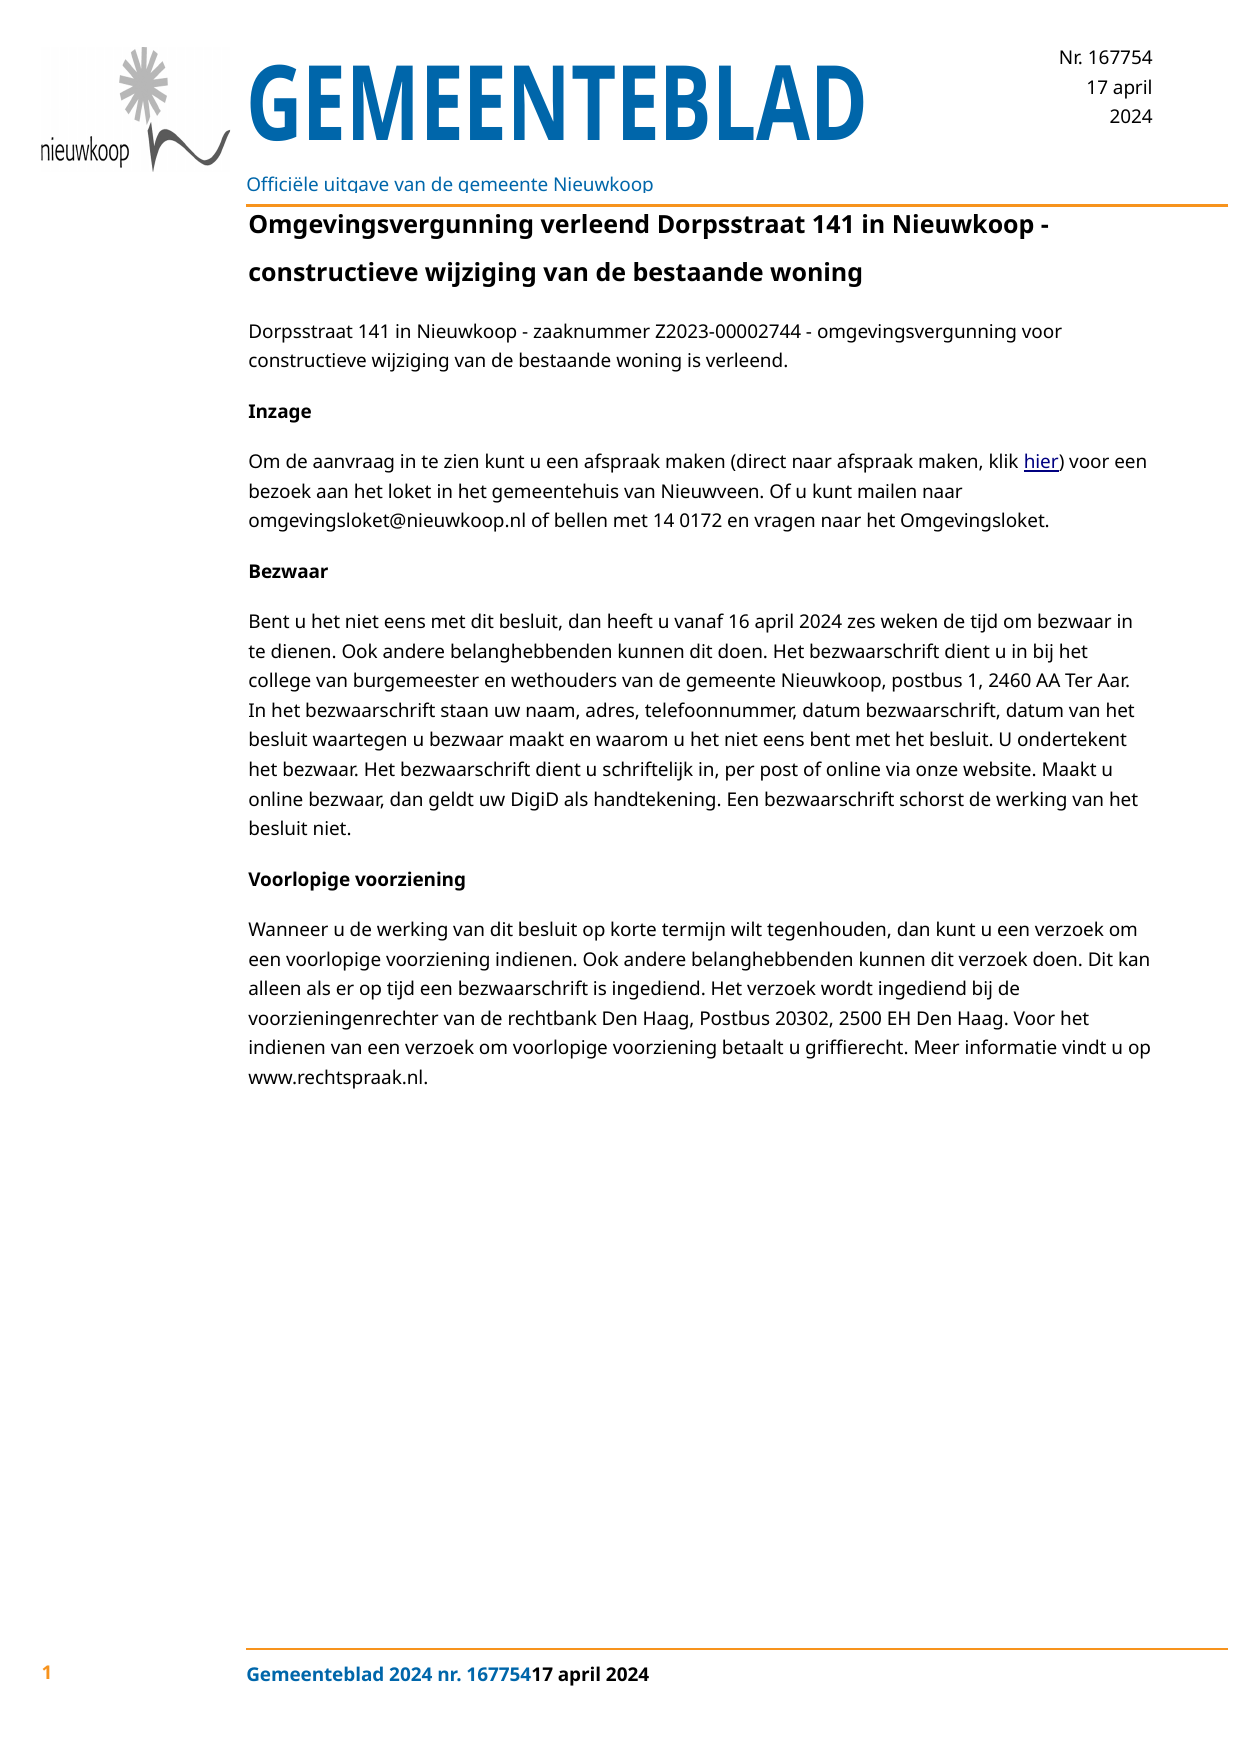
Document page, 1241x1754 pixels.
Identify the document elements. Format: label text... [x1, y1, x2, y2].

text Inzage [248, 398, 1152, 424]
text Bent u het niet eens met dit besluit, dan heeft u vanaf 16 april 2024 zes weken de tijd om bezwaar in te dienen. Ook andere belanghebbenden kunnen dit doen. Het bezwaarschrift dient u in bij het college van burgemeester en wethouders van de gemeente Nieuwkoop, postbus 1, 2460 AA Ter Aar. In het bezwaarschrift staan uw naam, adres, telefoonnummer, datum bezwaarschrift, datum van het besluit waartegen u bezwaar maakt en waarom u het niet eens bent met het besluit. U ondertekent het bezwaar. Het bezwaarschrift dient u schriftelijk in, per post of online via onze website. Maakt u online bezwaar, dan geldt uw DigiD als handtekening. Een bezwaarschrift schorst de werking van het besluit niet. [248, 608, 1152, 841]
text Dorpsstraat 141 in Nieuwkoop - zaaknummer Z2023-00002744 - omgevingsvergunning voor constructieve wijziging van de bestaande woning is verleend. [248, 318, 1152, 373]
text Om de aanvraag in te zien kunt u een afspraak maken (direct naar afspraak maken, klik hier) voor een bezoek aan het loket in het gemeentehuis van Nieuwveen. Of u kunt mailen naar omgevingsloket@nieuwkoop.nl of bellen met 14 0172 en vragen naar het Omgevingsloket. [248, 448, 1152, 533]
text Omgevingsvergunning verleend Dorpsstraat 141 in Nieuwkoop - constructieve wijziging van de bestaande woning [248, 207, 1152, 288]
text Wanneer u de werking van dit besluit op korte termijn wilt tegenhouden, dan kunt u een verzoek om een voorlopige voorziening indienen. Ook andere belanghebbenden kunnen dit verzoek doen. Dit kan alleen als er op tijd een bezwaarschrift is ingediend. Het verzoek wordt ingediend bij de voorzieningenrechter van de rechtbank Den Haag, Postbus 20302, 2500 EH Den Haag. Voor het indienen van een verzoek om voorlopige voorziening betaalt u griffierecht. Meer informatie vindt u op www.rechtspraak.nl. [248, 916, 1152, 1090]
text Voorlopige voorziening [248, 866, 1152, 892]
picture [41, 47, 231, 172]
text Bezwaar [248, 558, 1152, 584]
